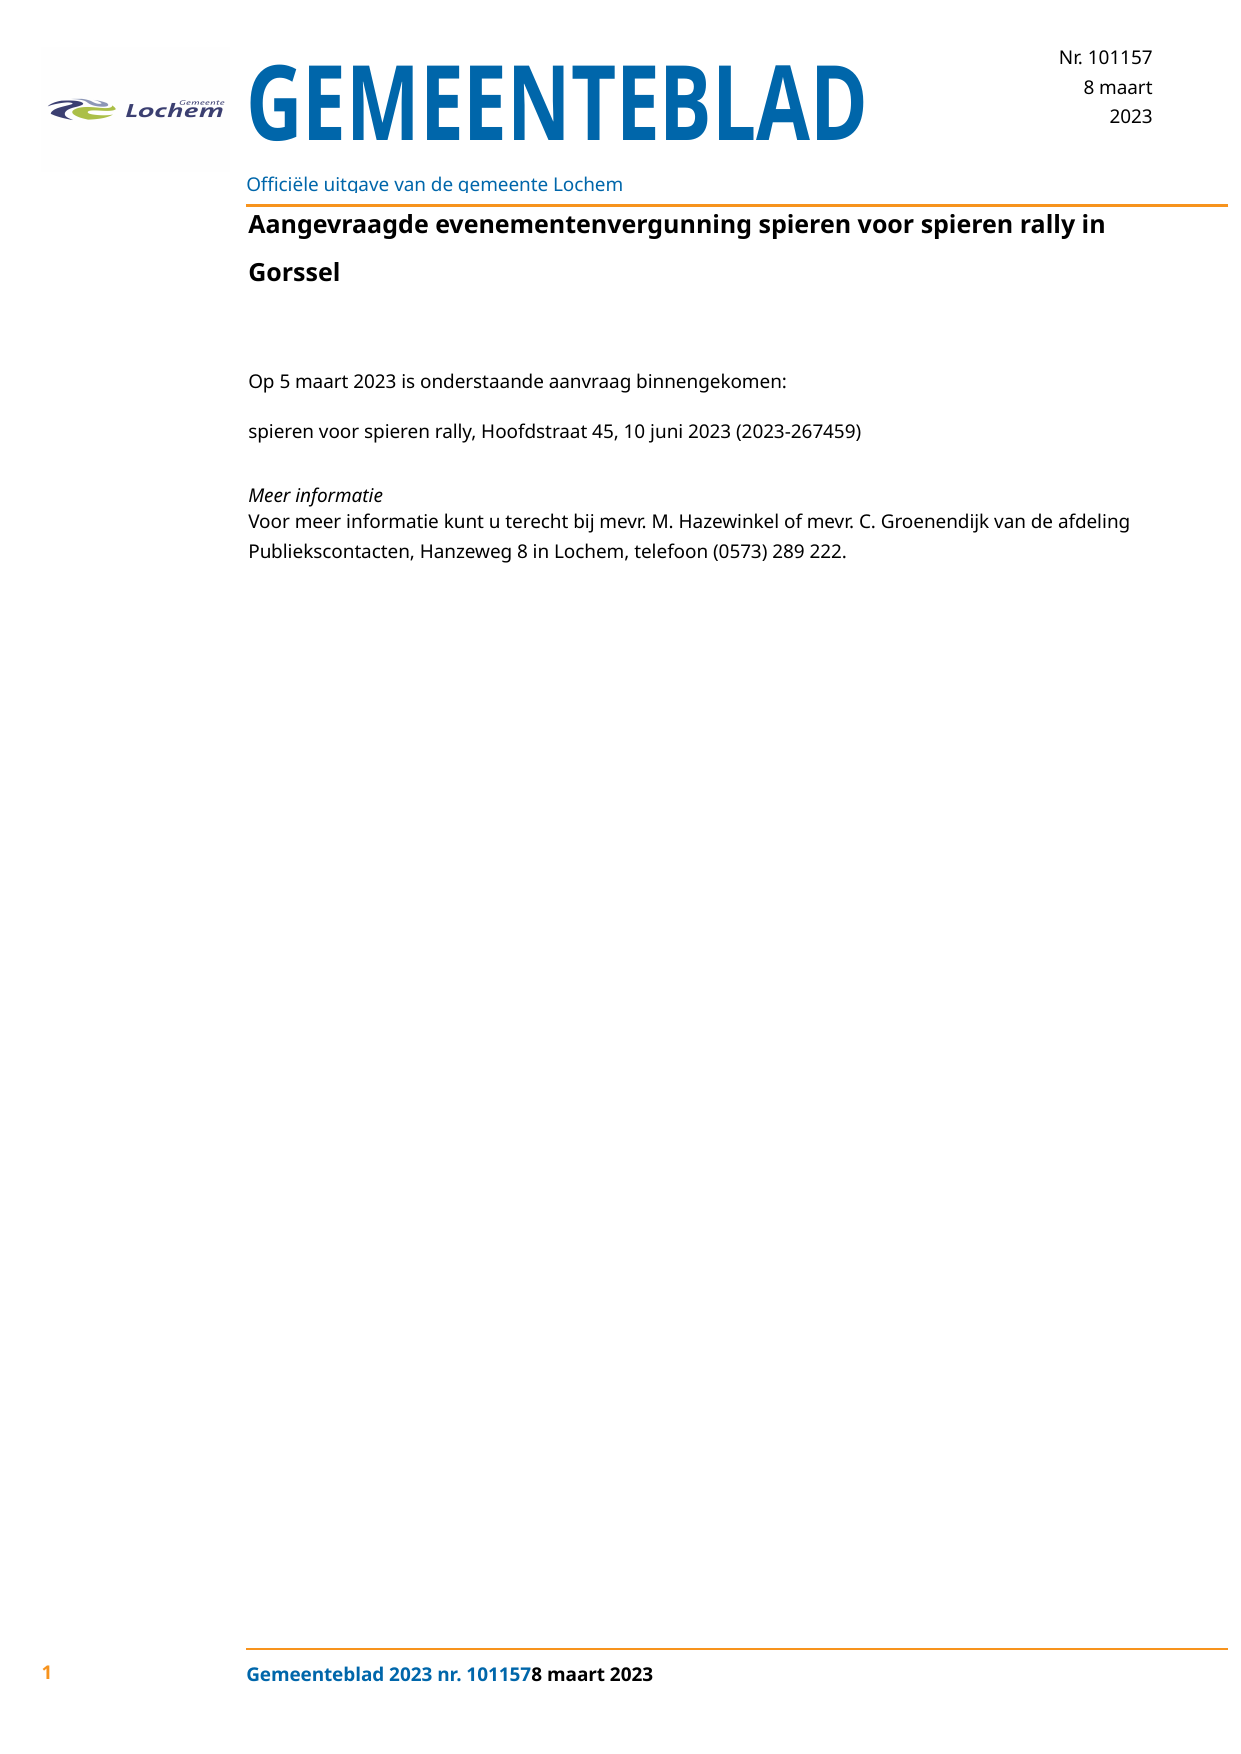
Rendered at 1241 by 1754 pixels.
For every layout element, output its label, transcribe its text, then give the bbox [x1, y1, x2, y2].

text Meer informatie [248, 483, 1152, 508]
text Aangevraagde evenementenvergunning spieren voor spieren rally in Gorssel [248, 207, 1152, 288]
picture [41, 47, 231, 172]
text spieren voor spieren rally, Hoofdstraat 45, 10 juni 2023 (2023-267459) [248, 419, 1152, 444]
text Voor meer informatie kunt u terecht bij mevr. M. Hazewinkel of mevr. C. Groenendijk van de afdeling Publiekscontacten, Hanzeweg 8 in Lochem, telefoon (0573) 289 222. [248, 508, 1152, 564]
text Op 5 maart 2023 is onderstaande aanvraag binnengekomen: [248, 368, 1152, 394]
